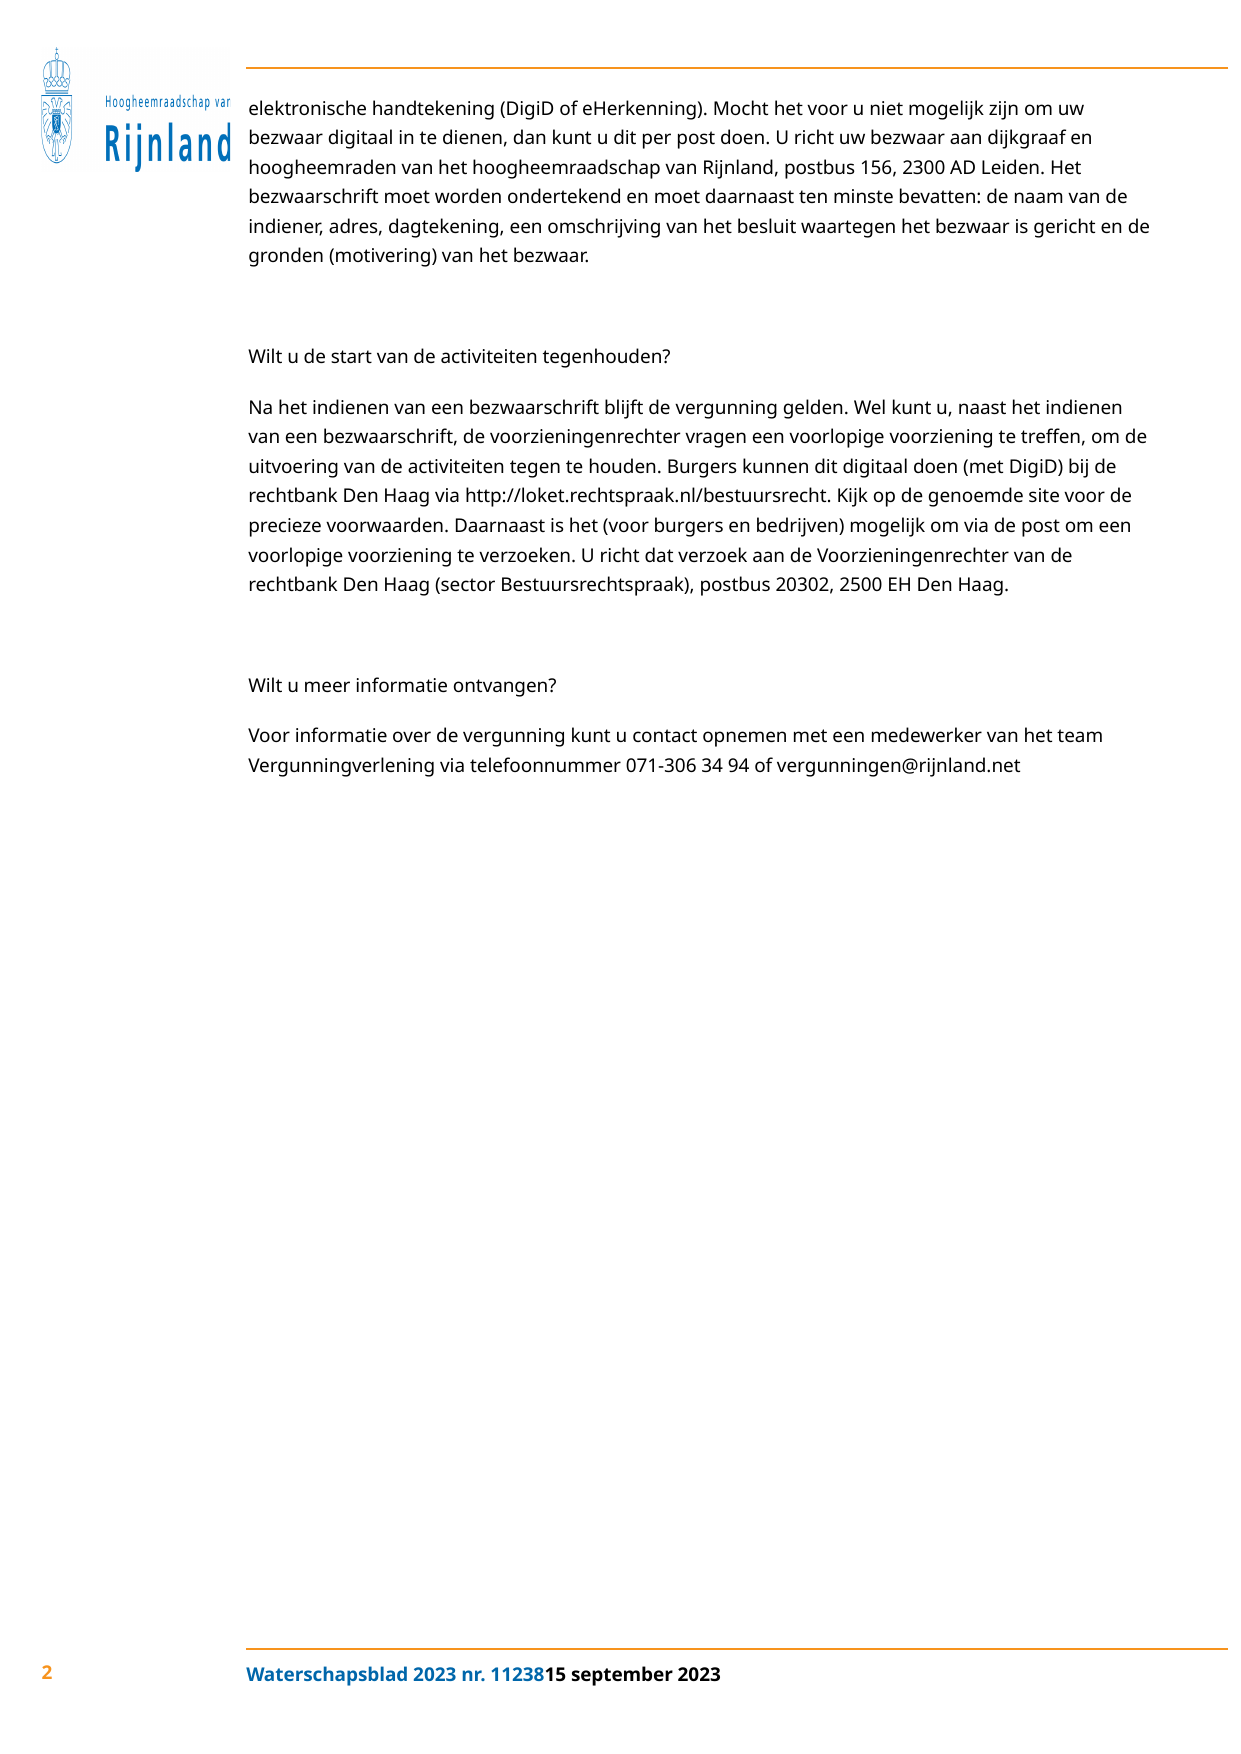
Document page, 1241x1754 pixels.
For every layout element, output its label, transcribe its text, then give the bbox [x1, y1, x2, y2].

picture [41, 47, 231, 172]
text Na het indienen van een bezwaarschrift blijft de vergunning gelden. Wel kunt u, naast het indienen van een bezwaarschrift, de voorzieningenrechter vragen een voorlopige voorziening te treffen, om de uitvoering van de activiteiten tegen te houden. Burgers kunnen dit digitaal doen (met DigiD) bij de rechtbank Den Haag via http://loket.rechtspraak.nl/bestuursrecht. Kijk op de genoemde site voor de precieze voorwaarden. Daarnaast is het (voor burgers en bedrijven) mogelijk om via de post om een voorlopige voorziening te verzoeken. U richt dat verzoek aan de Voorzieningenrechter van de rechtbank Den Haag (sector Bestuursrechtspraak), postbus 20302, 2500 EH Den Haag. [248, 394, 1152, 597]
text Voor informatie over de vergunning kunt u contact opnemen met een medewerker van het team Vergunningverlening via telefoonnummer 071-306 34 94 of vergunningen@rijnland.net [248, 723, 1152, 778]
text Wilt u meer informatie ontvangen? [248, 672, 1152, 698]
text elektronische handtekening (DigiD of eHerkenning). Mocht het voor u niet mogelijk zijn om uw bezwaar digitaal in te dienen, dan kunt u dit per post doen. U richt uw bezwaar aan dijkgraaf en hoogheemraden van het hoogheemraadschap van Rijnland, postbus 156, 2300 AD Leiden. Het bezwaarschrift moet worden ondertekend en moet daarnaast ten minste bevatten: de naam van de indiener, adres, dagtekening, een omschrijving van het besluit waartegen het bezwaar is gericht en de gronden (motivering) van het bezwaar. [248, 95, 1152, 268]
text Wilt u de start van de activiteiten tegenhouden? [248, 343, 1152, 369]
